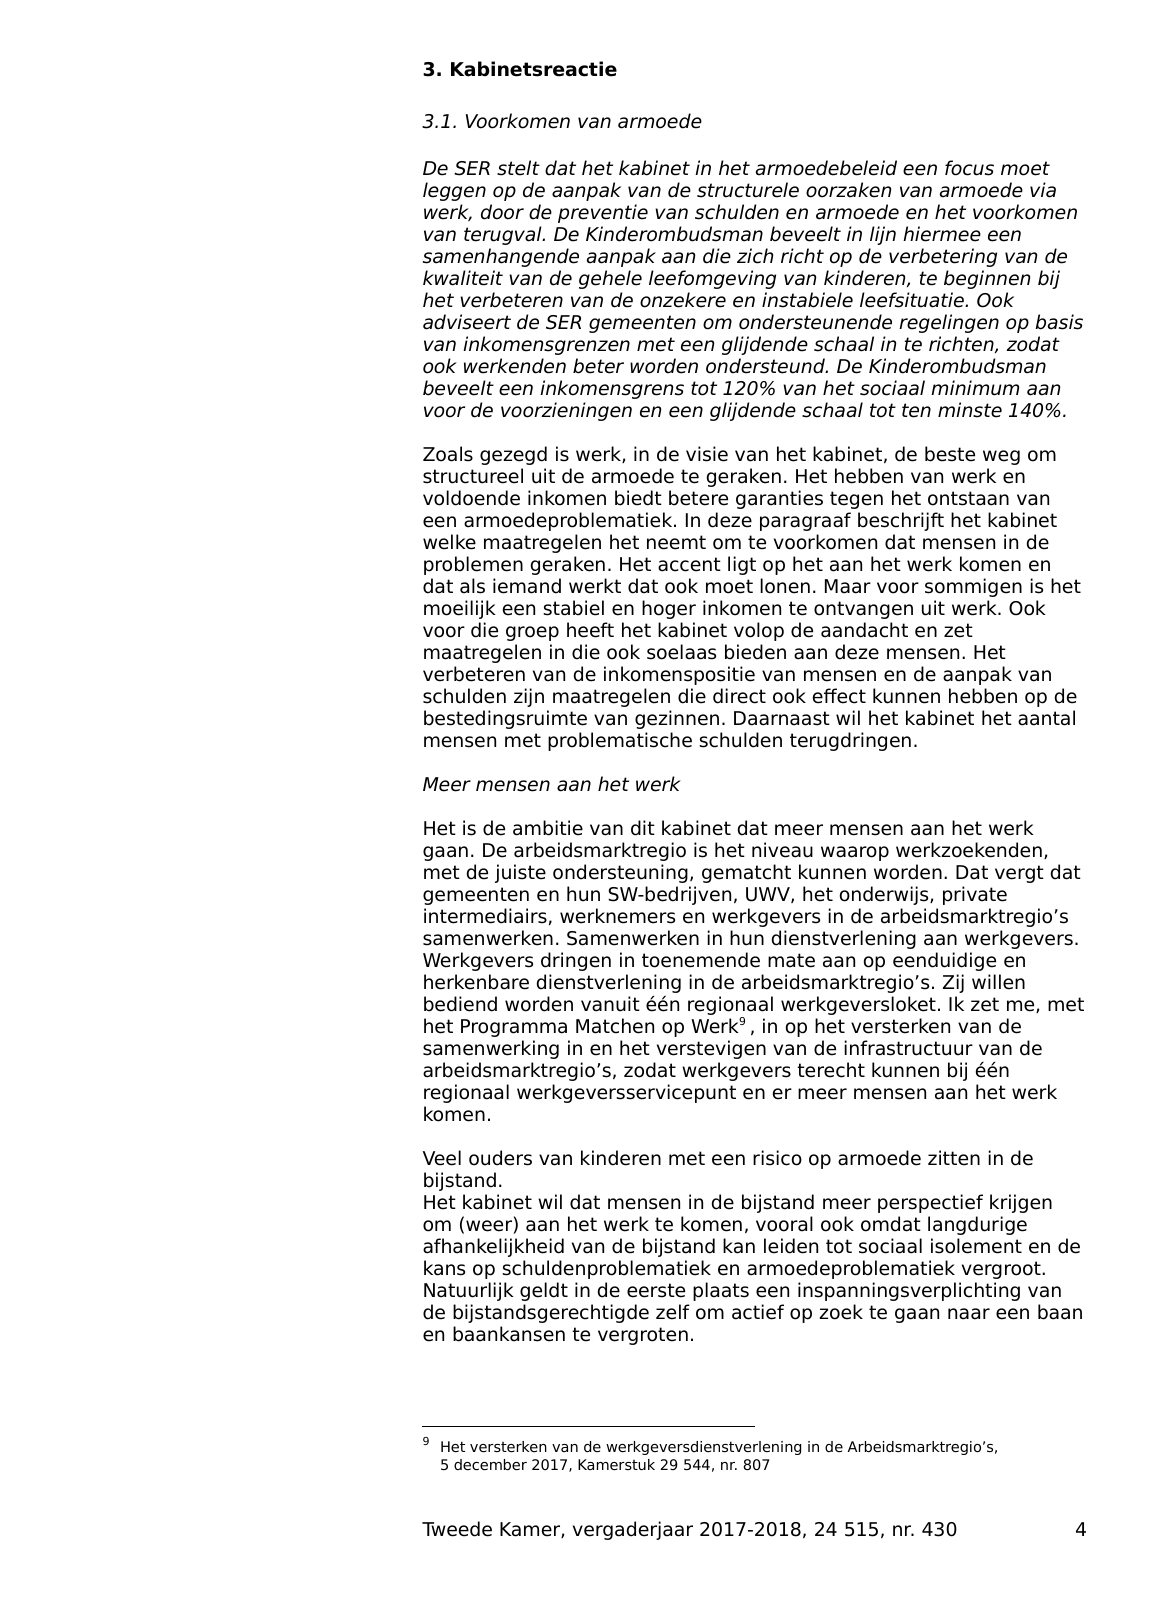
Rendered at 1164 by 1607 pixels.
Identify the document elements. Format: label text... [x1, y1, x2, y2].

text Het is de ambitie van dit kabinet dat meer mensen aan het werk gaan. De arbeidsmarktregio is het niveau waarop werkzoekenden, met de juiste ondersteuning, gematcht kunnen worden. Dat vergt dat gemeenten en hun SW-bedrijven, UWV, het onderwijs, private intermediairs, werknemers en werkgevers in de arbeidsmarktregio’s samenwerken. Samenwerken in hun dienstverlening aan werkgevers. Werkgevers dringen in toenemende mate aan op eenduidige en herkenbare dienstverlening in de arbeidsmarktregio’s. Zij willen bediend worden vanuit één regionaal werkgeversloket. Ik zet me, met het Programma Matchen op Werk, in op het versterken van de samenwerking in en het verstevigen van de infrastructuur van de arbeidsmarktregio’s, zodat werkgevers terecht kunnen bij één regionaal werkgeversservicepunt en er meer mensen aan het werk komen. [422, 818, 1087, 1126]
text De SER stelt dat het kabinet in het armoedebeleid een focus moet leggen op de aanpak van de structurele oorzaken van armoede via werk, door de preventie van schulden en armoede en het voorkomen van terugval. De Kinderombudsman beveelt in lijn hiermee een samenhangende aanpak aan die zich richt op de verbetering van de kwaliteit van de gehele leefomgeving van kinderen, te beginnen bij het verbeteren van de onzekere en instabiele leefsituatie. Ook adviseert de SER gemeenten om ondersteunende regelingen op basis van inkomensgrenzen met een glijdende schaal in te richten, zodat ook werkenden beter worden ondersteund. De Kinderombudsman beveelt een inkomensgrens tot 120% van het sociaal minimum aan voor de voorzieningen en een glijdende schaal tot ten minste 140%. [422, 158, 1087, 422]
subtitle 3. Kabinetsreactie [422, 59, 1087, 81]
text Veel ouders van kinderen met een risico op armoede zitten in de bijstand. [422, 1148, 1087, 1192]
text Zoals gezegd is werk, in de visie van het kabinet, de beste weg om structureel uit de armoede te geraken. Het hebben van werk en voldoende inkomen biedt betere garanties tegen het ontstaan van een armoedeproblematiek. In deze paragraaf beschrijft het kabinet welke maatregelen het neemt om te voorkomen dat mensen in de problemen geraken. Het accent ligt op het aan het werk komen en dat als iemand werkt dat ook moet lonen. Maar voor sommigen is het moeilijk een stabiel en hoger inkomen te ontvangen uit werk. Ook voor die groep heeft het kabinet volop de aandacht en zet maatregelen in die ook soelaas bieden aan deze mensen. Het verbeteren van de inkomenspositie van mensen en de aanpak van schulden zijn maatregelen die direct ook effect kunnen hebben op de bestedingsruimte van gezinnen. Daarnaast wil het kabinet het aantal mensen met problematische schulden terugdringen. [422, 444, 1087, 752]
subtitle Meer mensen aan het werk [422, 774, 1087, 796]
text Het versterken van de werkgeversdienstverlening in de Arbeidsmarktregio’s, 5 december 2017, Kamerstuk 29 544, nr. 807 [422, 1435, 1087, 1474]
subtitle 3.1. Voorkomen van armoede [422, 111, 1087, 133]
text Het kabinet wil dat mensen in de bijstand meer perspectief krijgen om (weer) aan het werk te komen, vooral ook omdat langdurige afhankelijkheid van de bijstand kan leiden tot sociaal isolement en de kans op schuldenproblematiek en armoedeproblematiek vergroot. Natuurlijk geldt in de eerste plaats een inspanningsverplichting van de bijstandsgerechtigde zelf om actief op zoek te gaan naar een baan en baankansen te vergroten. [422, 1192, 1087, 1346]
